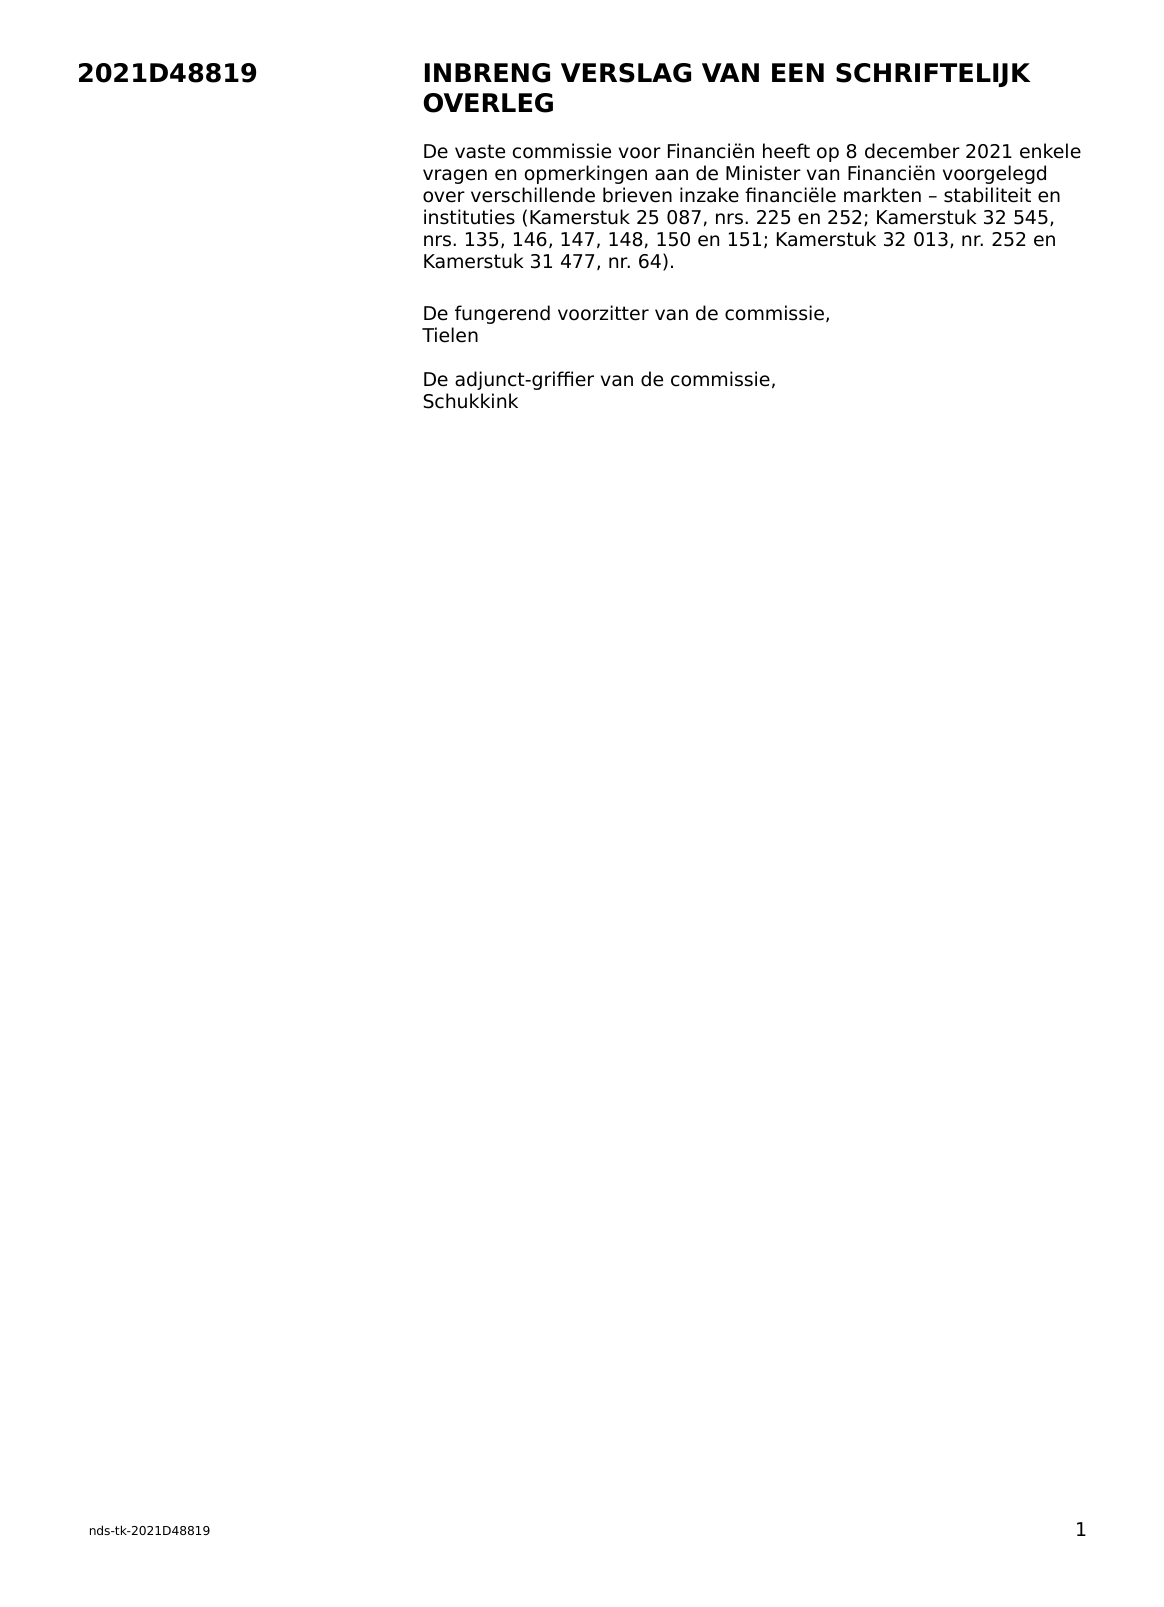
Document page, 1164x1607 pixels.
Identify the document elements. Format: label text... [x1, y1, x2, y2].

text De fungerend voorzitter van de commissie, Tielen [422, 302, 1087, 346]
text nds-tk-2021D48819 [88, 1524, 323, 1538]
text 2021D48819 INBRENG VERSLAG VAN EEN SCHRIFTELIJK OVERLEG [77, 59, 1087, 118]
text De adjunct-griffier van de commissie, Schukkink [422, 369, 1087, 413]
text De vaste commissie voor Financiën heeft op 8 december 2021 enkele vragen en opmerkingen aan de Minister van Financiën voorgelegd over verschillende brieven inzake financiële markten – stabiliteit en instituties (Kamerstuk 25 087, nrs. 225 en 252; Kamerstuk 32 545, nrs. 135, 146, 147, 148, 150 en 151; Kamerstuk 32 013, nr. 252 en Kamerstuk 31 477, nr. 64). [422, 141, 1087, 272]
